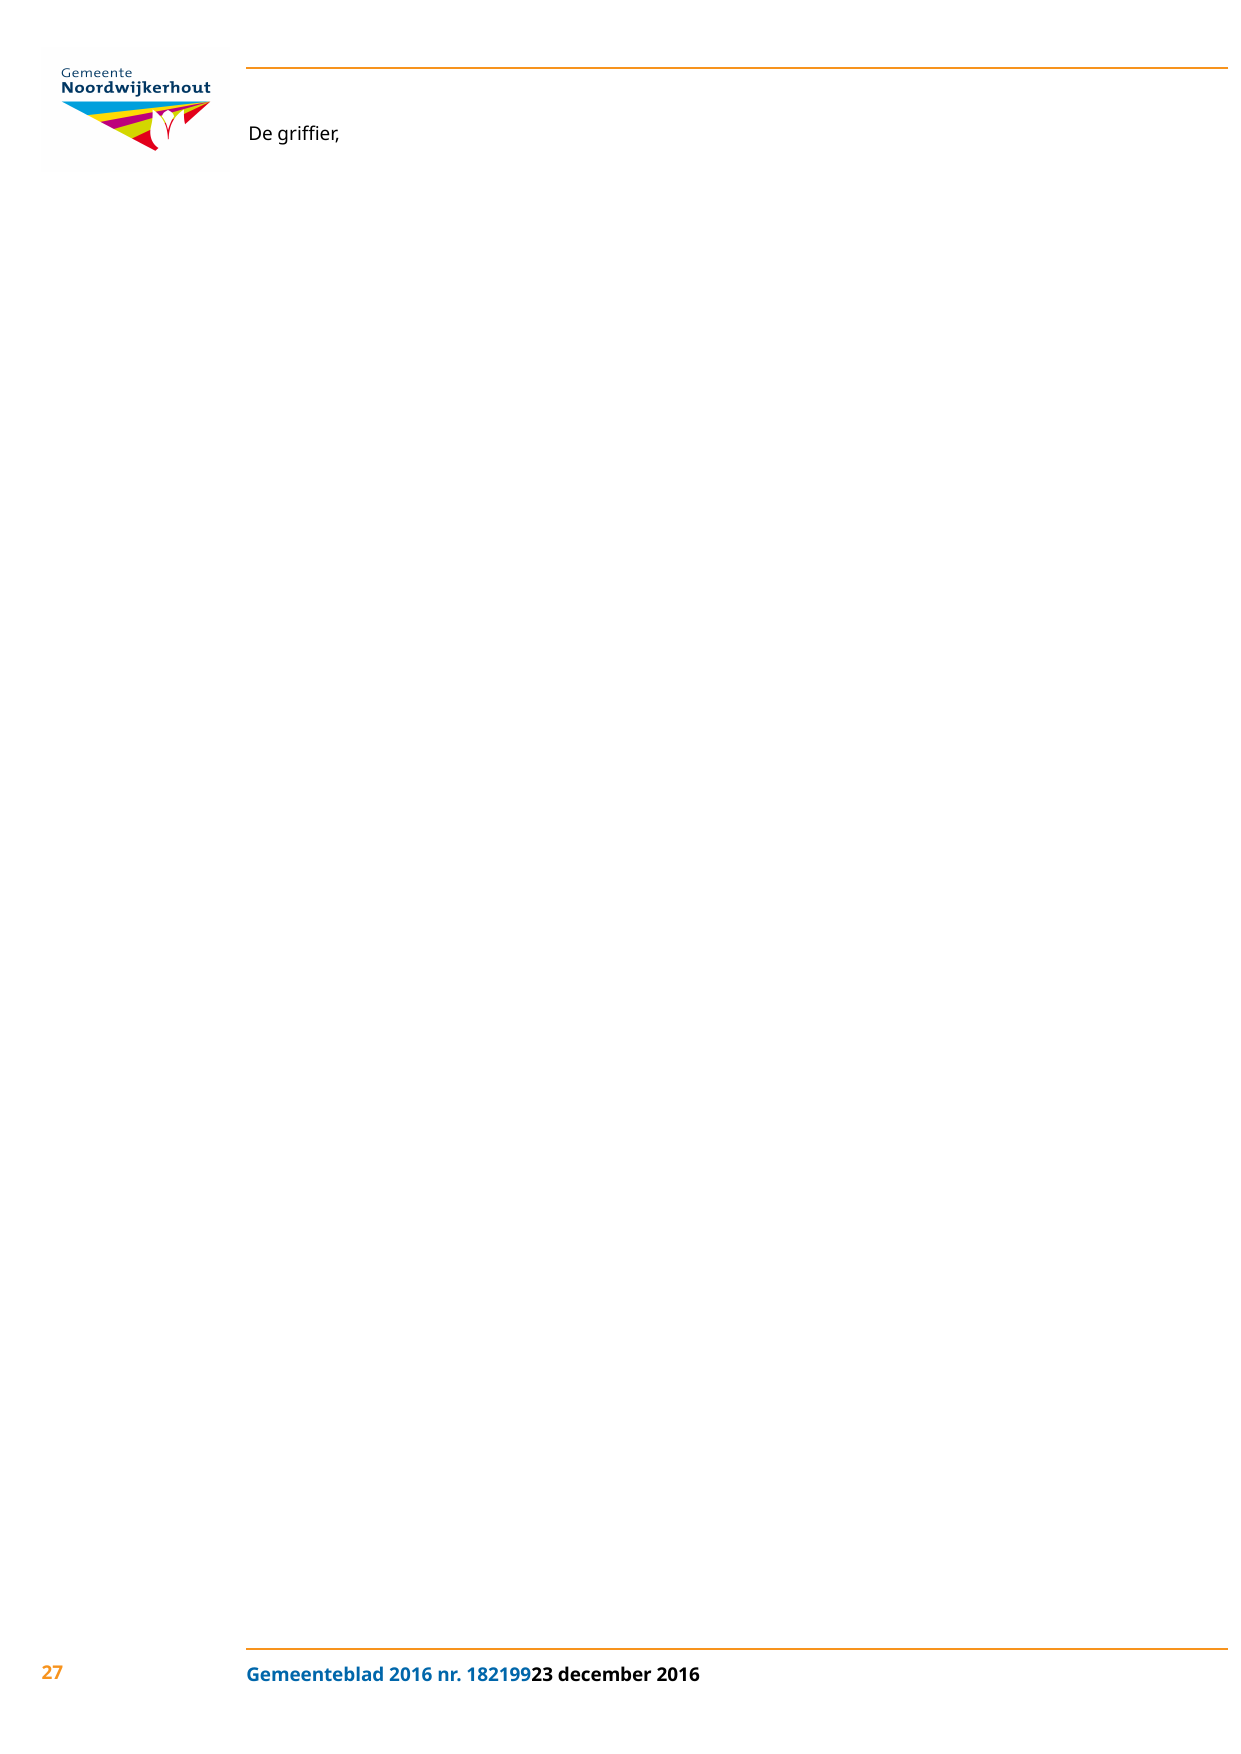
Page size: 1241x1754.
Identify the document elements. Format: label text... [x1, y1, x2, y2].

text De griffier, [248, 121, 1152, 146]
picture [41, 47, 231, 172]
